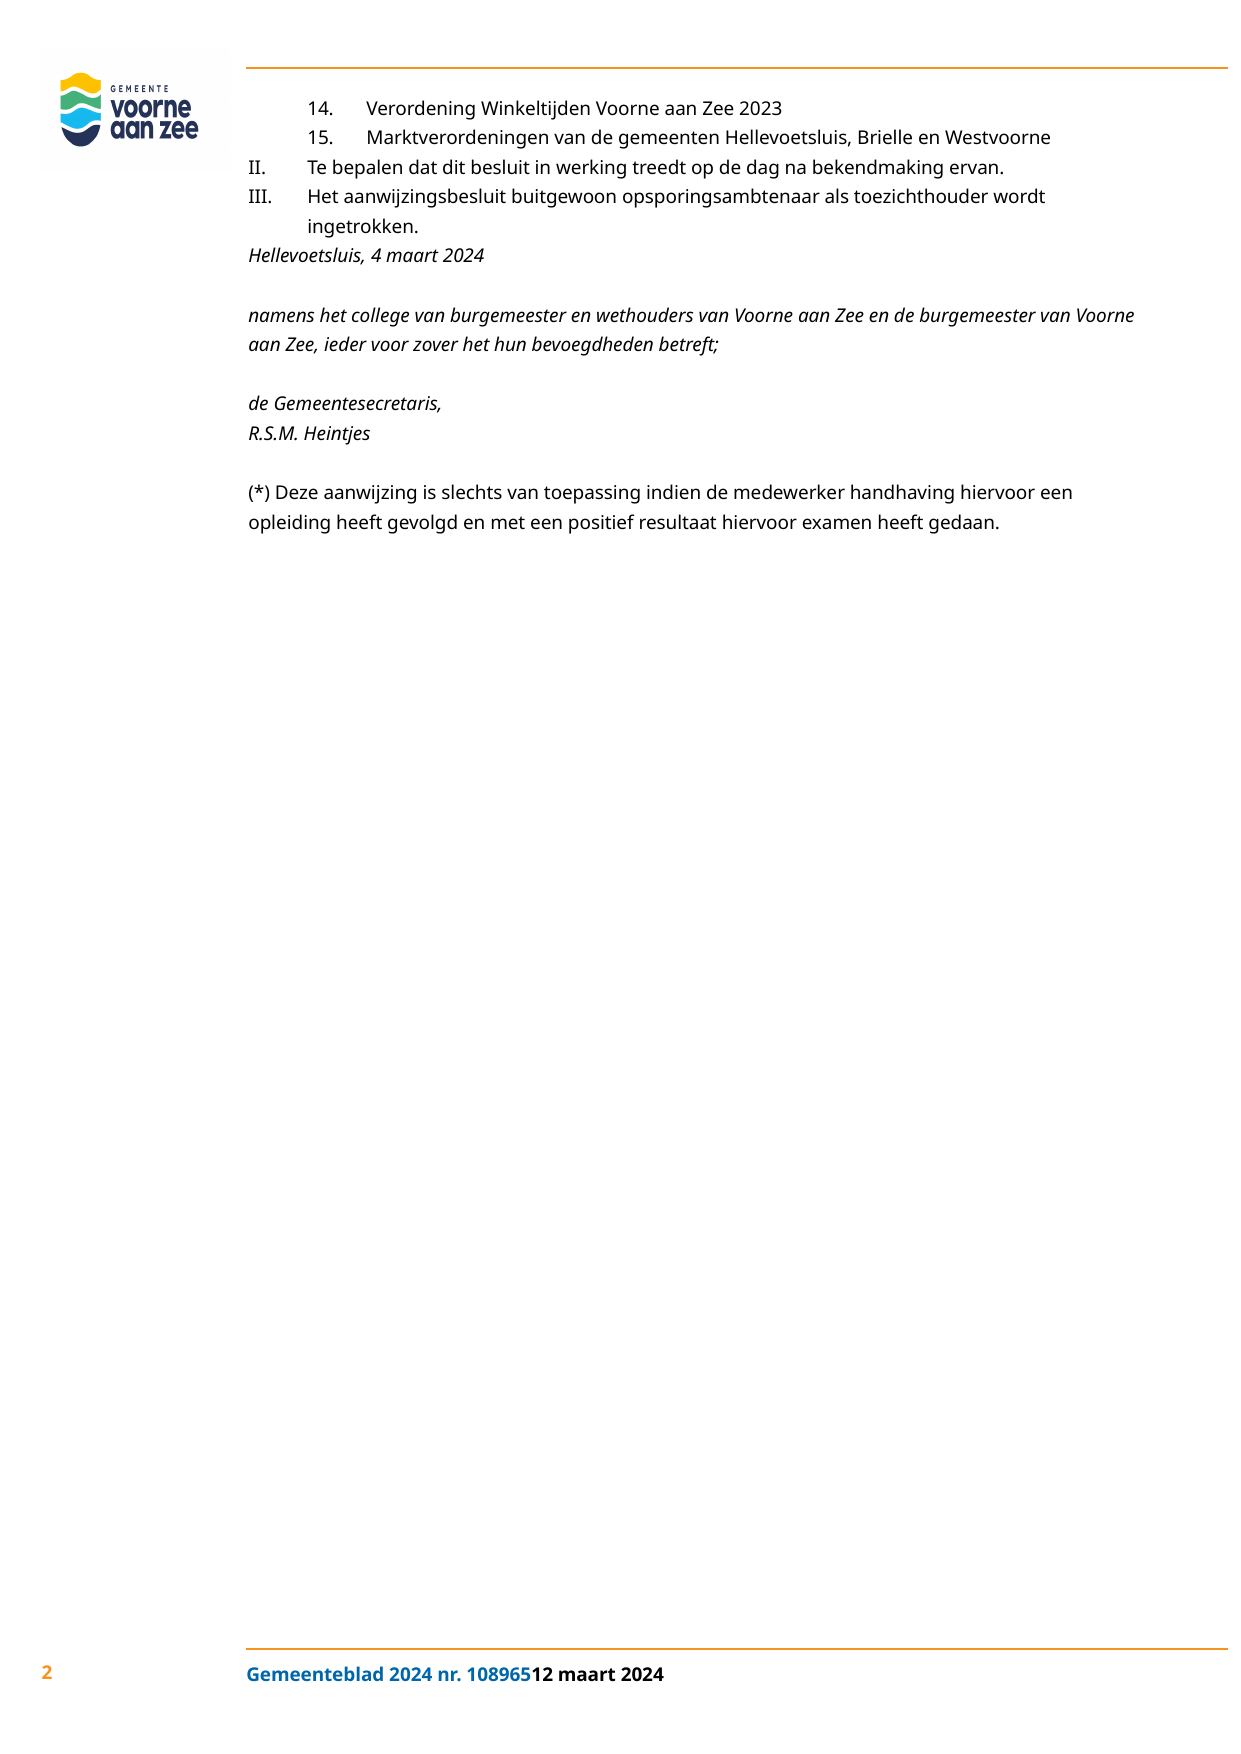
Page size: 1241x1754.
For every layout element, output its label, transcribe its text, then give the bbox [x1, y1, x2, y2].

text namens het college van burgemeester en wethouders van Voorne aan Zee en de burgemeester van Voorne aan Zee, ieder voor zover het hun bevoegdheden betreft; [248, 302, 1152, 357]
list Verordening Winkeltijden Voorne aan Zee 2023 [307, 95, 1152, 121]
text R.S.M. Heintjes [248, 420, 1152, 446]
list Het aanwijzingsbesluit buitgewoon opsporingsambtenaar als toezichthouder wordt ingetrokken. [248, 183, 1152, 239]
text Hellevoetsluis, 4 maart 2024 [248, 243, 1152, 268]
text (*) Deze aanwijzing is slechts van toepassing indien de medewerker handhaving hiervoor een opleiding heeft gevolgd en met een positief resultaat hiervoor examen heeft gedaan. [248, 479, 1152, 535]
list Marktverordeningen van de gemeenten Hellevoetsluis, Brielle en Westvoorne [307, 124, 1152, 150]
text de Gemeentesecretaris, [248, 391, 1152, 416]
picture [41, 47, 231, 172]
list Te bepalen dat dit besluit in werking treedt op de dag na bekendmaking ervan. [248, 154, 1152, 180]
